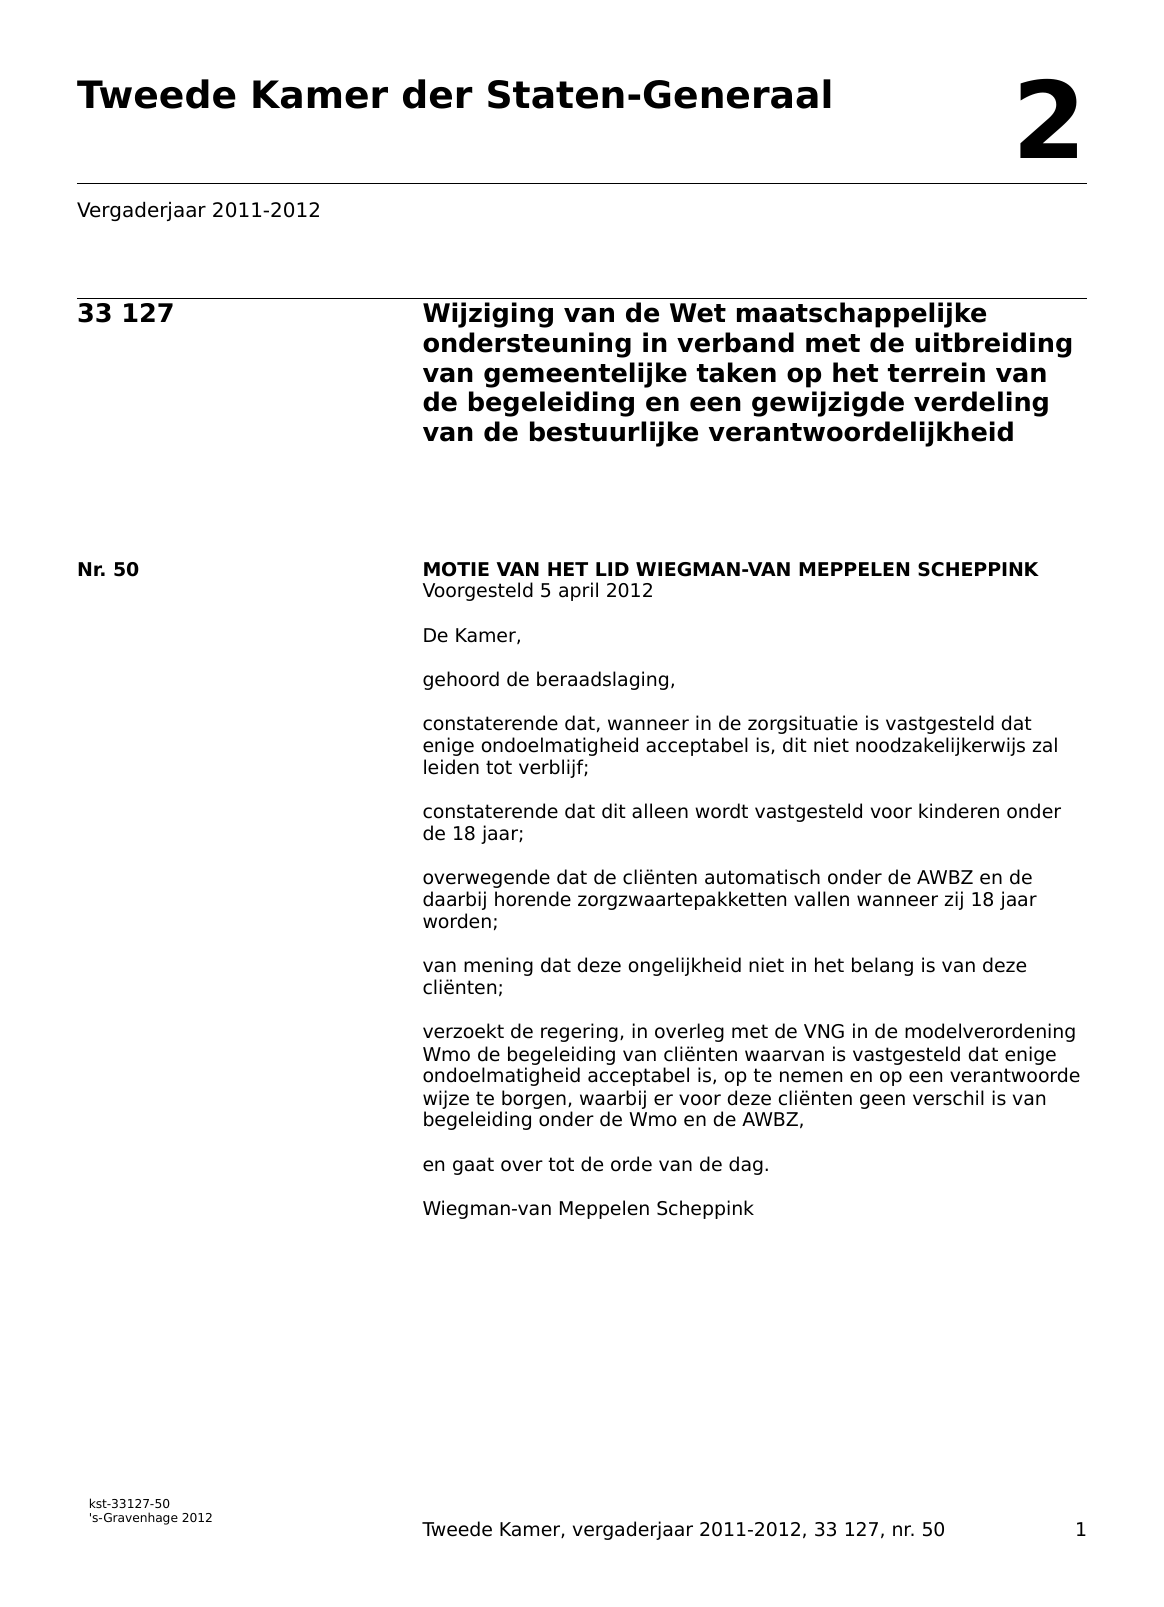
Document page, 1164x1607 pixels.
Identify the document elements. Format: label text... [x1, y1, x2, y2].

text en gaat over tot de orde van de dag. [422, 1153, 1087, 1176]
text constaterende dat dit alleen wordt vastgesteld voor kinderen onder de 18 jaar; [422, 801, 1087, 845]
table_header Tweede Kamer der Staten-Generaal [77, 59, 886, 183]
text Voorgesteld 5 april 2012 [422, 580, 1087, 602]
text Wiegman-van Meppelen Scheppink [422, 1198, 1087, 1220]
text De Kamer, [422, 624, 1087, 647]
text 's-Gravenhage 2012 [88, 1511, 323, 1525]
text overwegende dat de cliënten automatisch onder de AWBZ en de daarbij horende zorgzwaartepakketten vallen wanneer zij 18 jaar worden; [422, 867, 1087, 933]
table_cell Vergaderjaar 2011-2012 [77, 184, 1087, 298]
table_header 2 [886, 59, 1087, 183]
text van mening dat deze ongelijkheid niet in het belang is van deze cliënten; [422, 955, 1087, 999]
text gehoord de beraadslaging, [422, 669, 1087, 691]
text kst-33127-50 [88, 1497, 323, 1511]
text constaterende dat, wanneer in de zorgsituatie is vastgesteld dat enige ondoelmatigheid acceptabel is, dit niet noodzakelijkerwijs zal leiden tot verblijf; [422, 713, 1087, 779]
text verzoekt de regering, in overleg met de VNG in de modelverordening Wmo de begeleiding van cliënten waarvan is vastgesteld dat enige ondoelmatigheid acceptabel is, op te nemen en op een verantwoorde wijze te borgen, waarbij er voor deze cliënten geen verschil is van begeleiding onder de Wmo en de AWBZ, [422, 1021, 1087, 1131]
subtitle Nr. 50 MOTIE VAN HET LID WIEGMAN-VAN MEPPELEN SCHEPPINK [77, 558, 1087, 580]
subtitle 33 127 Wijziging van de Wet maatschappelijke ondersteuning in verband met de uitbreiding van gemeentelijke taken op het terrein van de begeleiding en een gewijzigde verdeling van de bestuurlijke verantwoordelijkheid [77, 299, 1087, 447]
